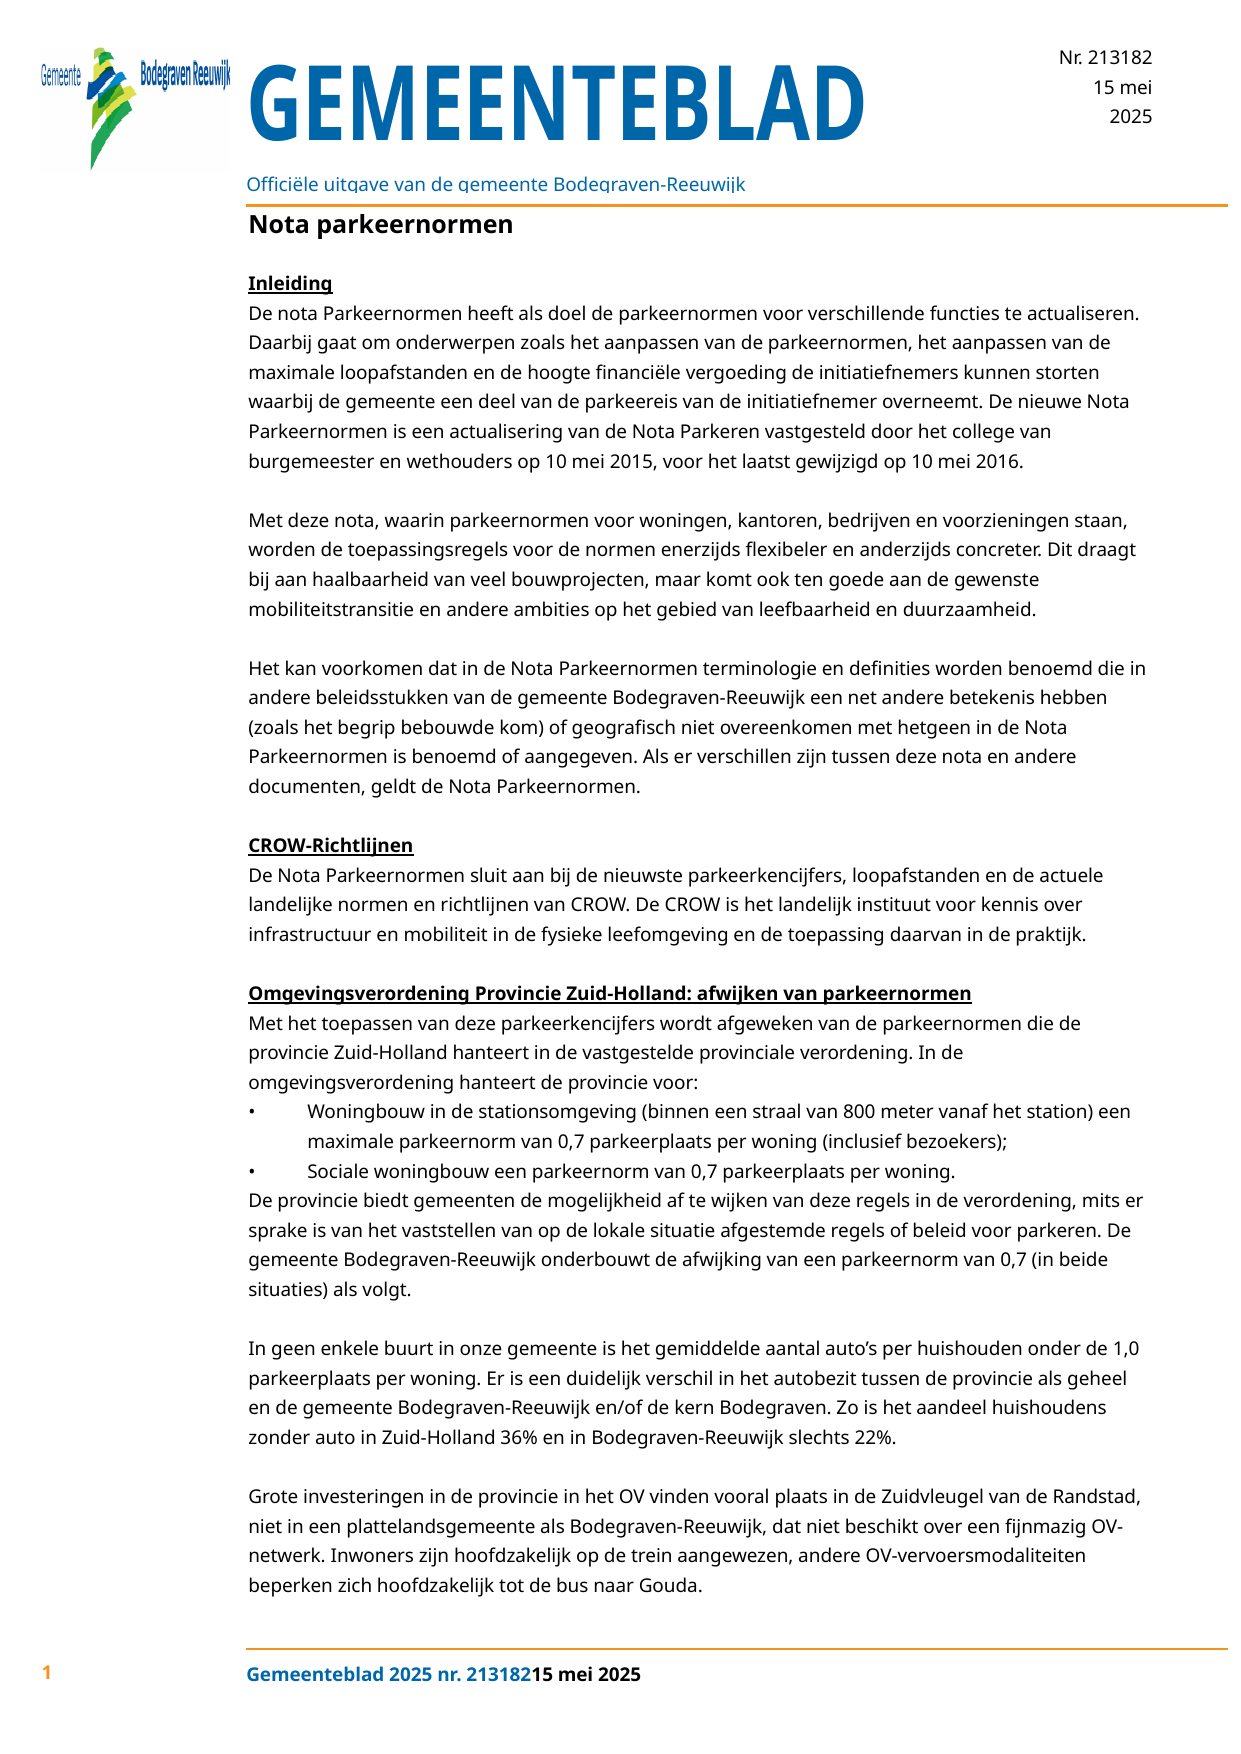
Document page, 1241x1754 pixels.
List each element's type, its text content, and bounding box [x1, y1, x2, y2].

text Omgevingsverordening Provincie Zuid-Holland: afwijken van parkeernormen [248, 980, 1152, 1006]
text CROW-Richtlijnen [248, 832, 1152, 858]
text De Nota Parkeernormen sluit aan bij de nieuwste parkeerkencijfers, loopafstanden en de actuele landelijke normen en richtlijnen van CROW. De CROW is het landelijk instituut voor kennis over infrastructuur en mobiliteit in de fysieke leefomgeving en de toepassing daarvan in de praktijk. [248, 862, 1152, 947]
text De provincie biedt gemeenten de mogelijkheid af te wijken van deze regels in de verordening, mits er sprake is van het vaststellen van op de lokale situatie afgestemde regels of beleid voor parkeren. De gemeente Bodegraven-Reeuwijk onderbouwt de afwijking van een parkeernorm van 0,7 (in beide situaties) als volgt. [248, 1187, 1152, 1302]
picture [41, 47, 231, 172]
text Het kan voorkomen dat in de Nota Parkeernormen terminologie en definities worden benoemd die in andere beleidsstukken van de gemeente Bodegraven-Reeuwijk een net andere betekenis hebben (zoals het begrip bebouwde kom) of geografisch niet overeenkomen met hetgeen in de Nota Parkeernormen is benoemd of aangegeven. Als er verschillen zijn tussen deze nota en andere documenten, geldt de Nota Parkeernormen. [248, 655, 1152, 799]
text In geen enkele buurt in onze gemeente is het gemiddelde aantal auto’s per huishouden onder de 1,0 parkeerplaats per woning. Er is een duidelijk verschil in het autobezit tussen de provincie als geheel en de gemeente Bodegraven-Reeuwijk en/of de kern Bodegraven. Zo is het aandeel huishoudens zonder auto in Zuid-Holland 36% en in Bodegraven-Reeuwijk slechts 22%. [248, 1335, 1152, 1450]
text Met het toepassen van deze parkeerkencijfers wordt afgeweken van de parkeernormen die de provincie Zuid-Holland hanteert in de vastgestelde provinciale verordening. In de omgevingsverordening hanteert de provincie voor: [248, 1010, 1152, 1095]
text Grote investeringen in de provincie in het OV vinden vooral plaats in de Zuidvleugel van de Randstad, niet in een plattelandsgemeente als Bodegraven-Reeuwijk, dat niet beschikt over een fijnmazig OV-netwerk. Inwoners zijn hoofdzakelijk op de trein aangewezen, andere OV-vervoersmodaliteiten beperken zich hoofdzakelijk tot de bus naar Gouda. [248, 1483, 1152, 1598]
list Woningbouw in de stationsomgeving (binnen een straal van 800 meter vanaf het station) een maximale parkeernorm van 0,7 parkeerplaats per woning (inclusief bezoekers); [248, 1099, 1152, 1154]
text Met deze nota, waarin parkeernormen voor woningen, kantoren, bedrijven en voorzieningen staan, worden de toepassingsregels voor de normen enerzijds flexibeler en anderzijds concreter. Dit draagt bij aan haalbaarheid van veel bouwprojecten, maar komt ook ten goede aan de gewenste mobiliteitstransitie en andere ambities op het gebied van leefbaarheid en duurzaamheid. [248, 507, 1152, 621]
text De nota Parkeernormen heeft als doel de parkeernormen voor verschillende functies te actualiseren. Daarbij gaat om onderwerpen zoals het aanpassen van de parkeernormen, het aanpassen van de maximale loopafstanden en de hoogte financiële vergoeding de initiatiefnemers kunnen storten waarbij de gemeente een deel van de parkeereis van de initiatiefnemer overneemt. De nieuwe Nota Parkeernormen is een actualisering van de Nota Parkeren vastgesteld door het college van burgemeester en wethouders op 10 mei 2015, voor het laatst gewijzigd op 10 mei 2016. [248, 300, 1152, 473]
text Nota parkeernormen [248, 207, 1152, 241]
list Sociale woningbouw een parkeernorm van 0,7 parkeerplaats per woning. [248, 1158, 1152, 1183]
text Inleiding [248, 270, 1152, 296]
